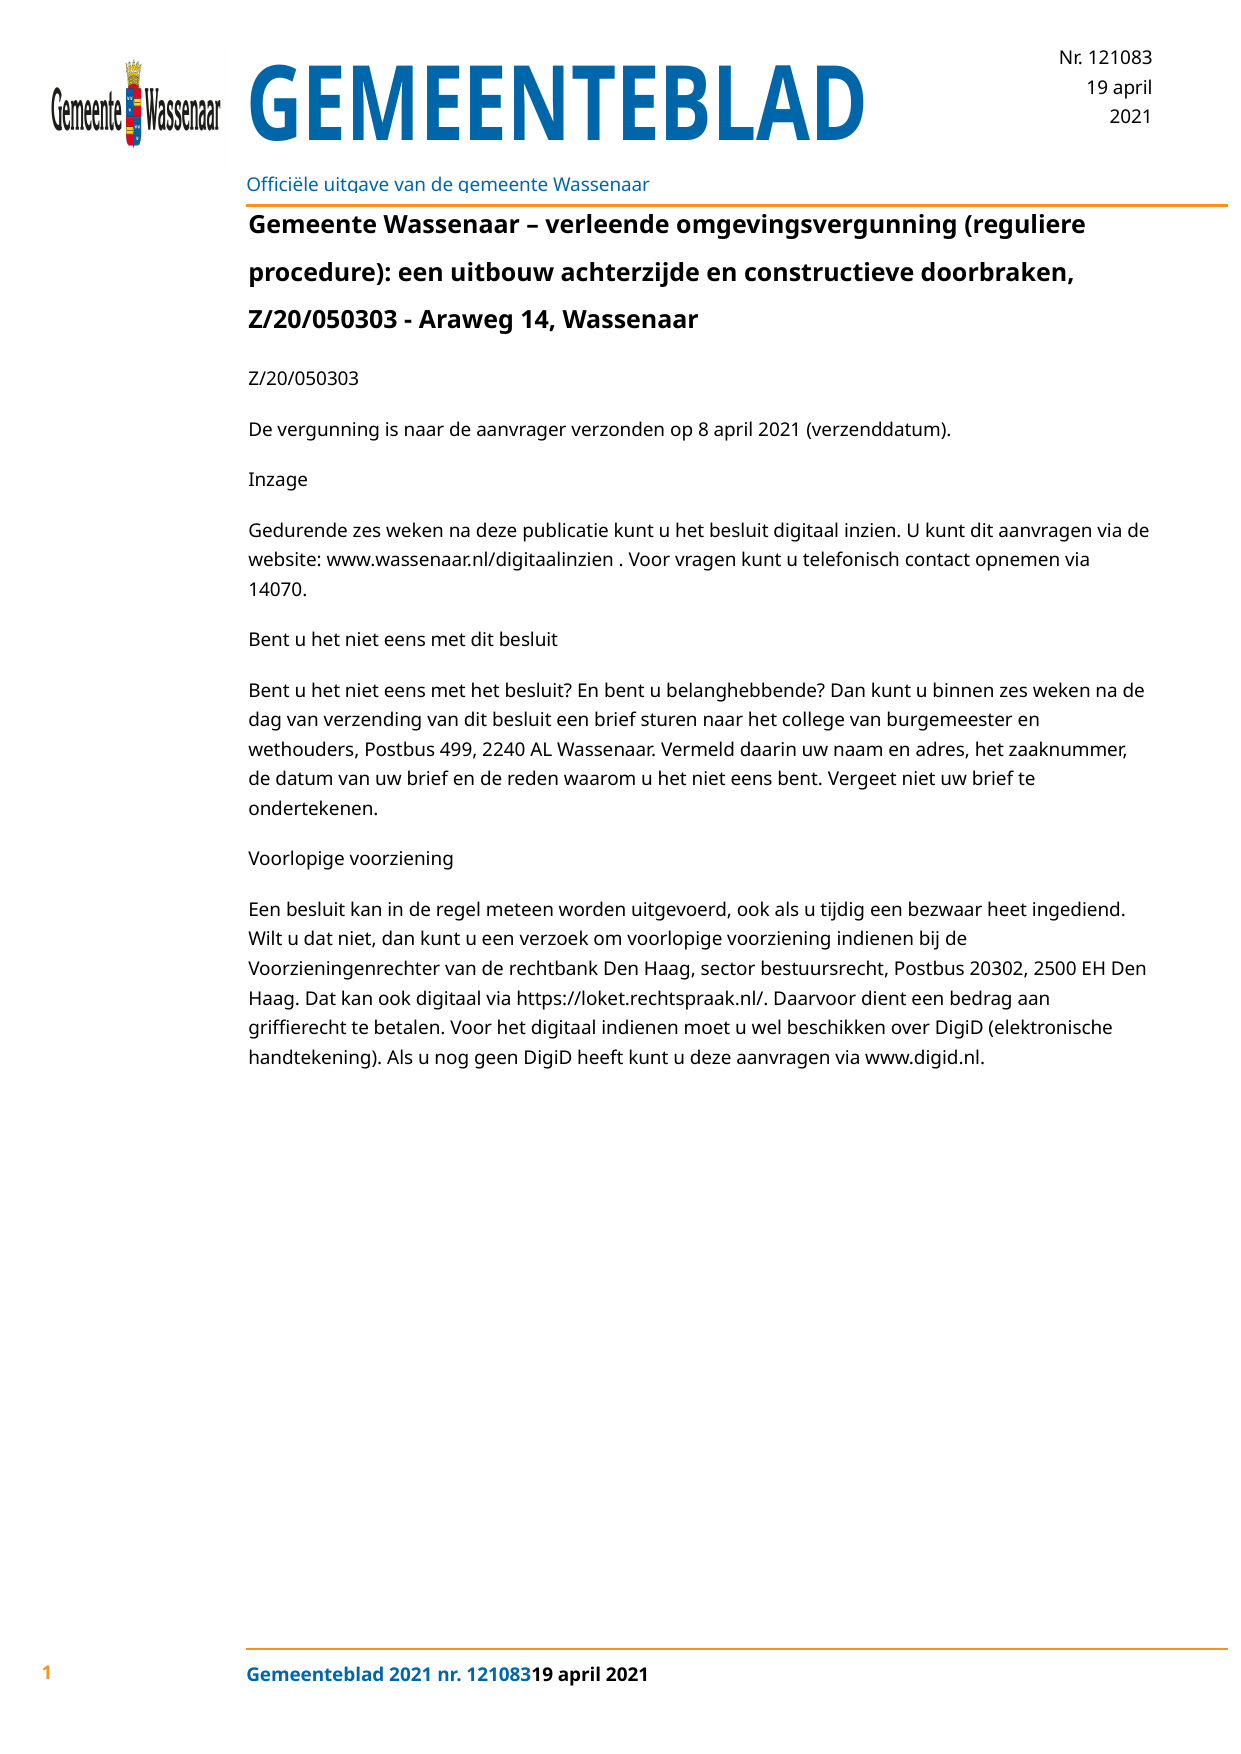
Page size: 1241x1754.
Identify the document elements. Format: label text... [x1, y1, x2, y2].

text De vergunning is naar de aanvrager verzonden op 8 april 2021 (verzenddatum). [248, 416, 1152, 442]
text Een besluit kan in de regel meteen worden uitgevoerd, ook als u tijdig een bezwaar heet ingediend. Wilt u dat niet, dan kunt u een verzoek om voorlopige voorziening indienen bij de Voorzieningenrechter van de rechtbank Den Haag, sector bestuursrecht, Postbus 20302, 2500 EH Den Haag. Dat kan ook digitaal via https://loket.rechtspraak.nl/. Daarvoor dient een bedrag aan griffierecht te betalen. Voor het digitaal indienen moet u wel beschikken over DigiD (elektronische handtekening). Als u nog geen DigiD heeft kunt u deze aanvragen via www.digid.nl. [248, 896, 1152, 1069]
text Bent u het niet eens met het besluit? En bent u belanghebbende? Dan kunt u binnen zes weken na de dag van verzending van dit besluit een brief sturen naar het college van burgemeester en wethouders, Postbus 499, 2240 AL Wassenaar. Vermeld daarin uw naam en adres, het zaaknummer, de datum van uw brief en de reden waarom u het niet eens bent. Vergeet niet uw brief te ondertekenen. [248, 677, 1152, 821]
text Inzage [248, 466, 1152, 492]
picture [41, 47, 231, 172]
text Gemeente Wassenaar – verleende omgevingsvergunning (reguliere procedure): een uitbouw achterzijde en constructieve doorbraken, Z/20/050303 - Araweg 14, Wassenaar [248, 207, 1152, 336]
text Voorlopige voorziening [248, 846, 1152, 871]
text Z/20/050303 [248, 366, 1152, 391]
text Gedurende zes weken na deze publicatie kunt u het besluit digitaal inzien. U kunt dit aanvragen via de website: www.wassenaar.nl/digitaalinzien . Voor vragen kunt u telefonisch contact opnemen via 14070. [248, 517, 1152, 602]
text Bent u het niet eens met dit besluit [248, 626, 1152, 652]
